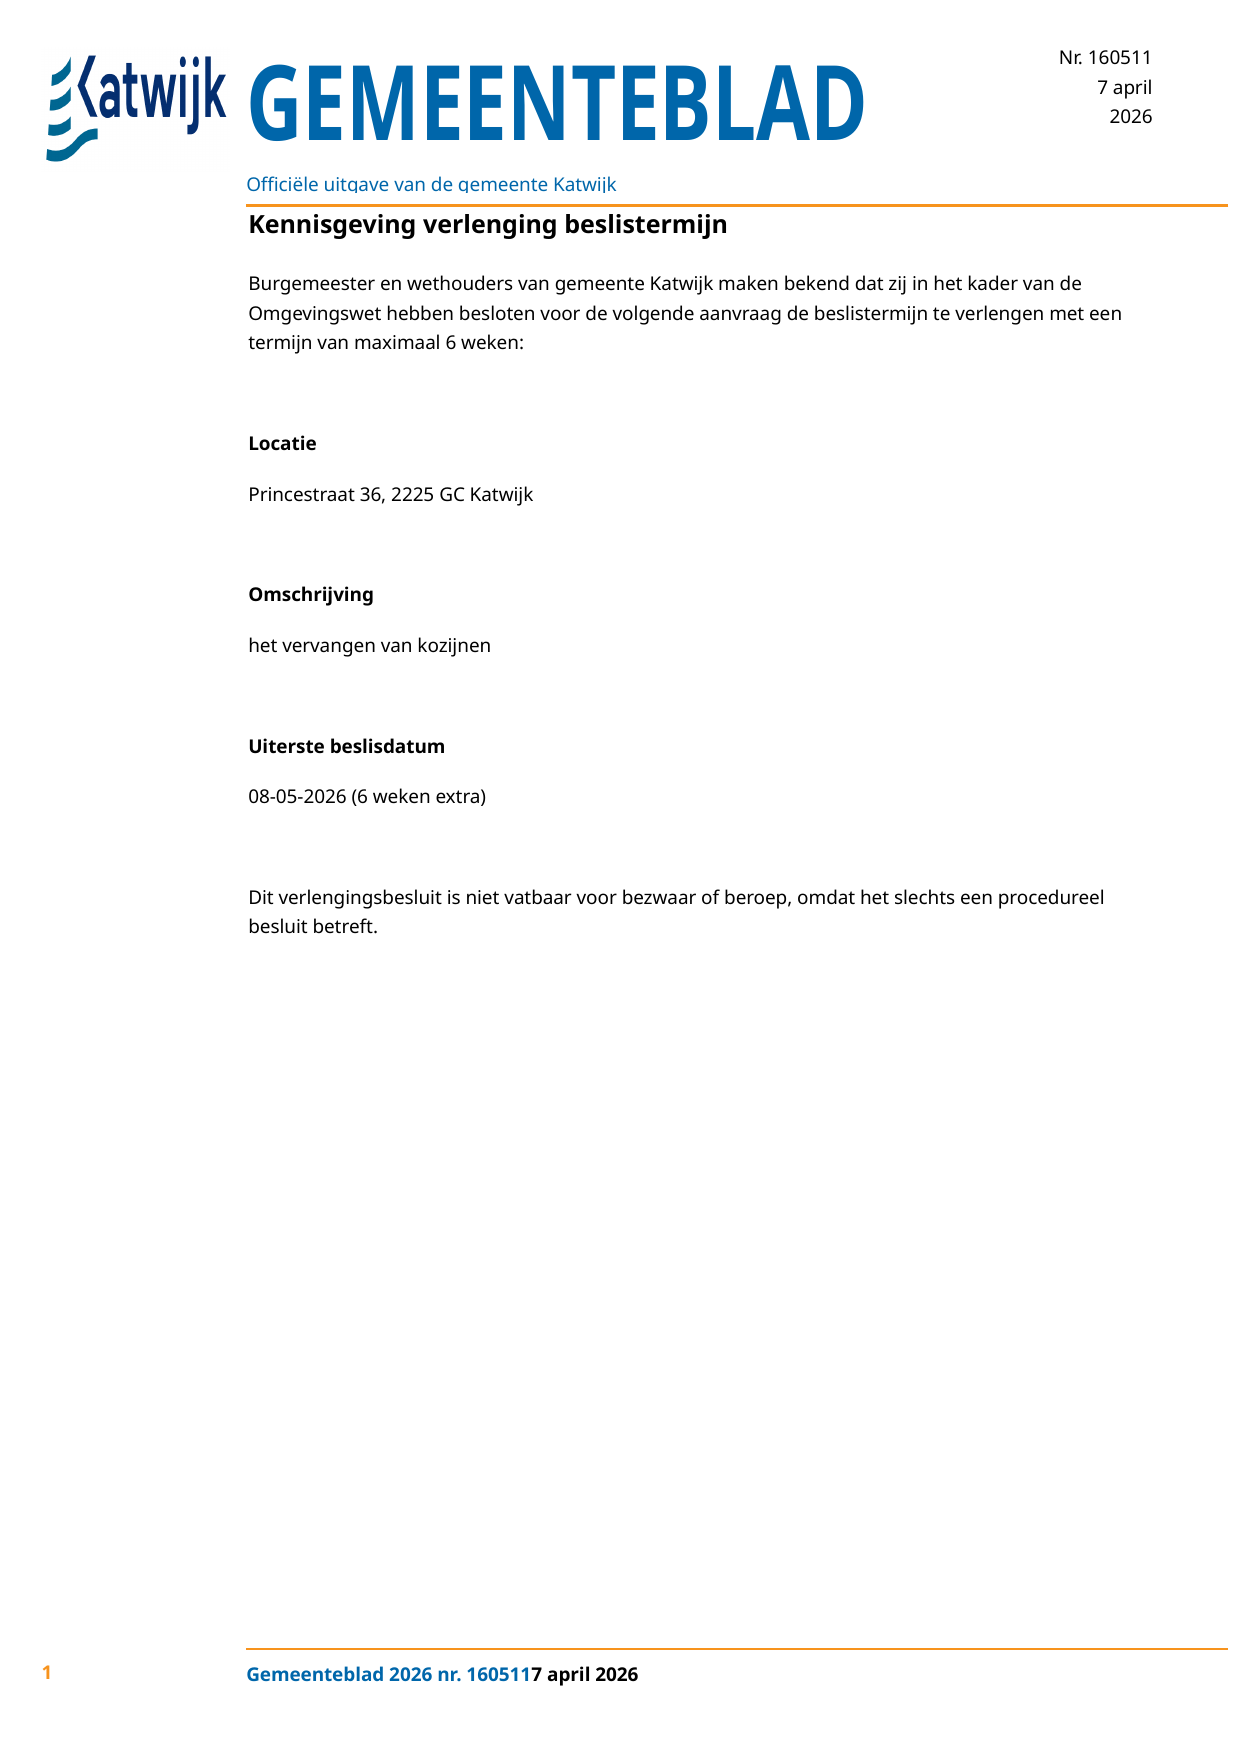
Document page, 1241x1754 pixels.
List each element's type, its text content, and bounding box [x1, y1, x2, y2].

text het vervangen van kozijnen [248, 632, 1152, 658]
text Uiterste beslisdatum [248, 733, 1152, 758]
text Burgemeester en wethouders van gemeente Katwijk maken bekend dat zij in het kader van de Omgevingswet hebben besloten voor de volgende aanvraag de beslistermijn te verlengen met een termijn van maximaal 6 weken: [248, 270, 1152, 355]
text Princestraat 36, 2225 GC Katwijk [248, 481, 1152, 506]
picture [41, 47, 231, 172]
text Locatie [248, 430, 1152, 456]
text 08-05-2026 (6 weken extra) [248, 783, 1152, 809]
text Omschrijving [248, 582, 1152, 607]
text Dit verlengingsbesluit is niet vatbaar voor bezwaar of beroep, omdat het slechts een procedureel besluit betreft. [248, 884, 1152, 939]
text Kennisgeving verlenging beslistermijn [248, 207, 1152, 241]
